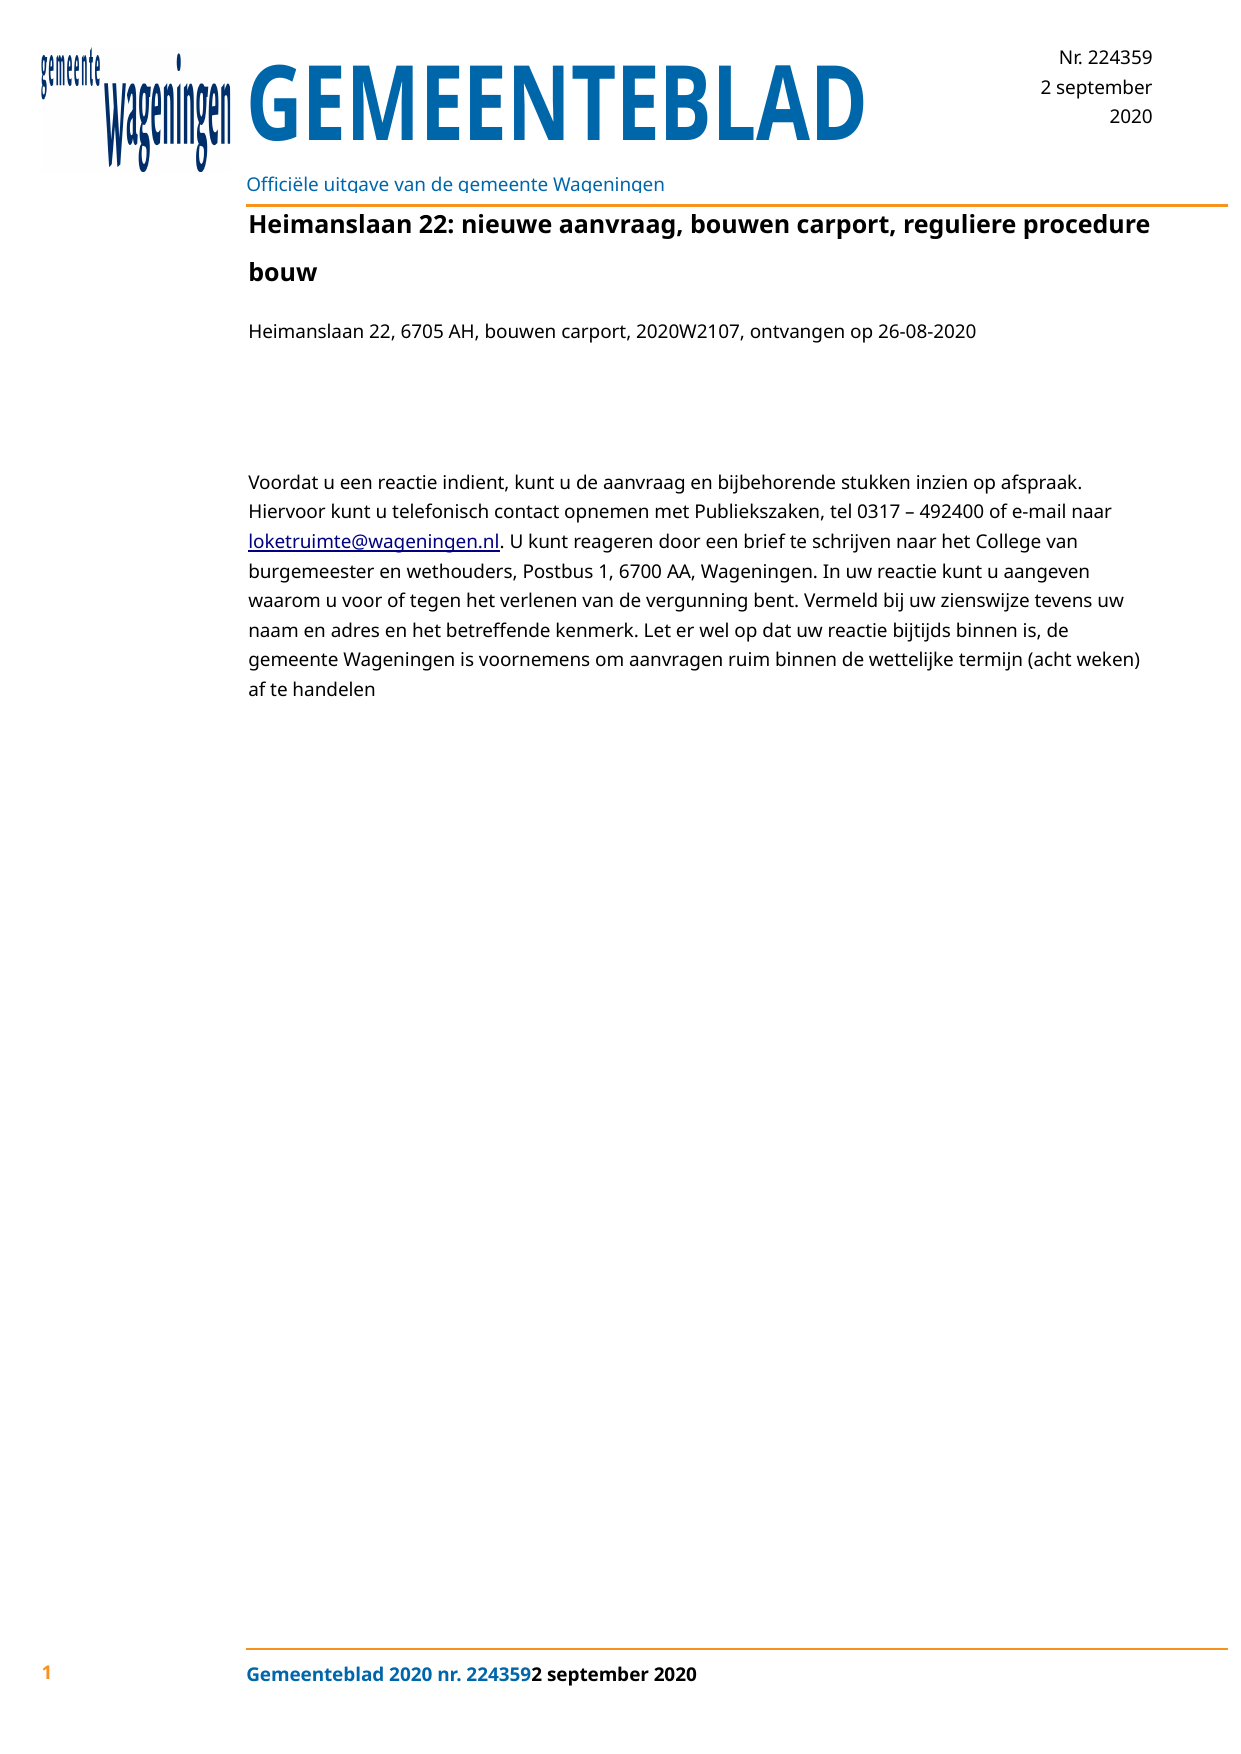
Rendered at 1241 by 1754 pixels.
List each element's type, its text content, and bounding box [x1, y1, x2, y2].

picture [41, 47, 231, 172]
text Heimanslaan 22: nieuwe aanvraag, bouwen carport, reguliere procedure bouw [248, 207, 1152, 288]
text Heimanslaan 22, 6705 AH, bouwen carport, 2020W2107, ontvangen op 26-08-2020 [248, 318, 1152, 344]
text Voordat u een reactie indient, kunt u de aanvraag en bijbehorende stukken inzien op afspraak. Hiervoor kunt u telefonisch contact opnemen met Publiekszaken, tel 0317 – 492400 of e-mail naar loketruimte@wageningen.nl. U kunt reageren door een brief te schrijven naar het College van burgemeester en wethouders, Postbus 1, 6700 AA, Wageningen. In uw reactie kunt u aangeven waarom u voor of tegen het verlenen van de vergunning bent. Vermeld bij uw zienswijze tevens uw naam en adres en het betreffende kenmerk. Let er wel op dat uw reactie bijtijds binnen is, de gemeente Wageningen is voornemens om aanvragen ruim binnen de wettelijke termijn (acht weken) af te handelen [248, 469, 1152, 702]
